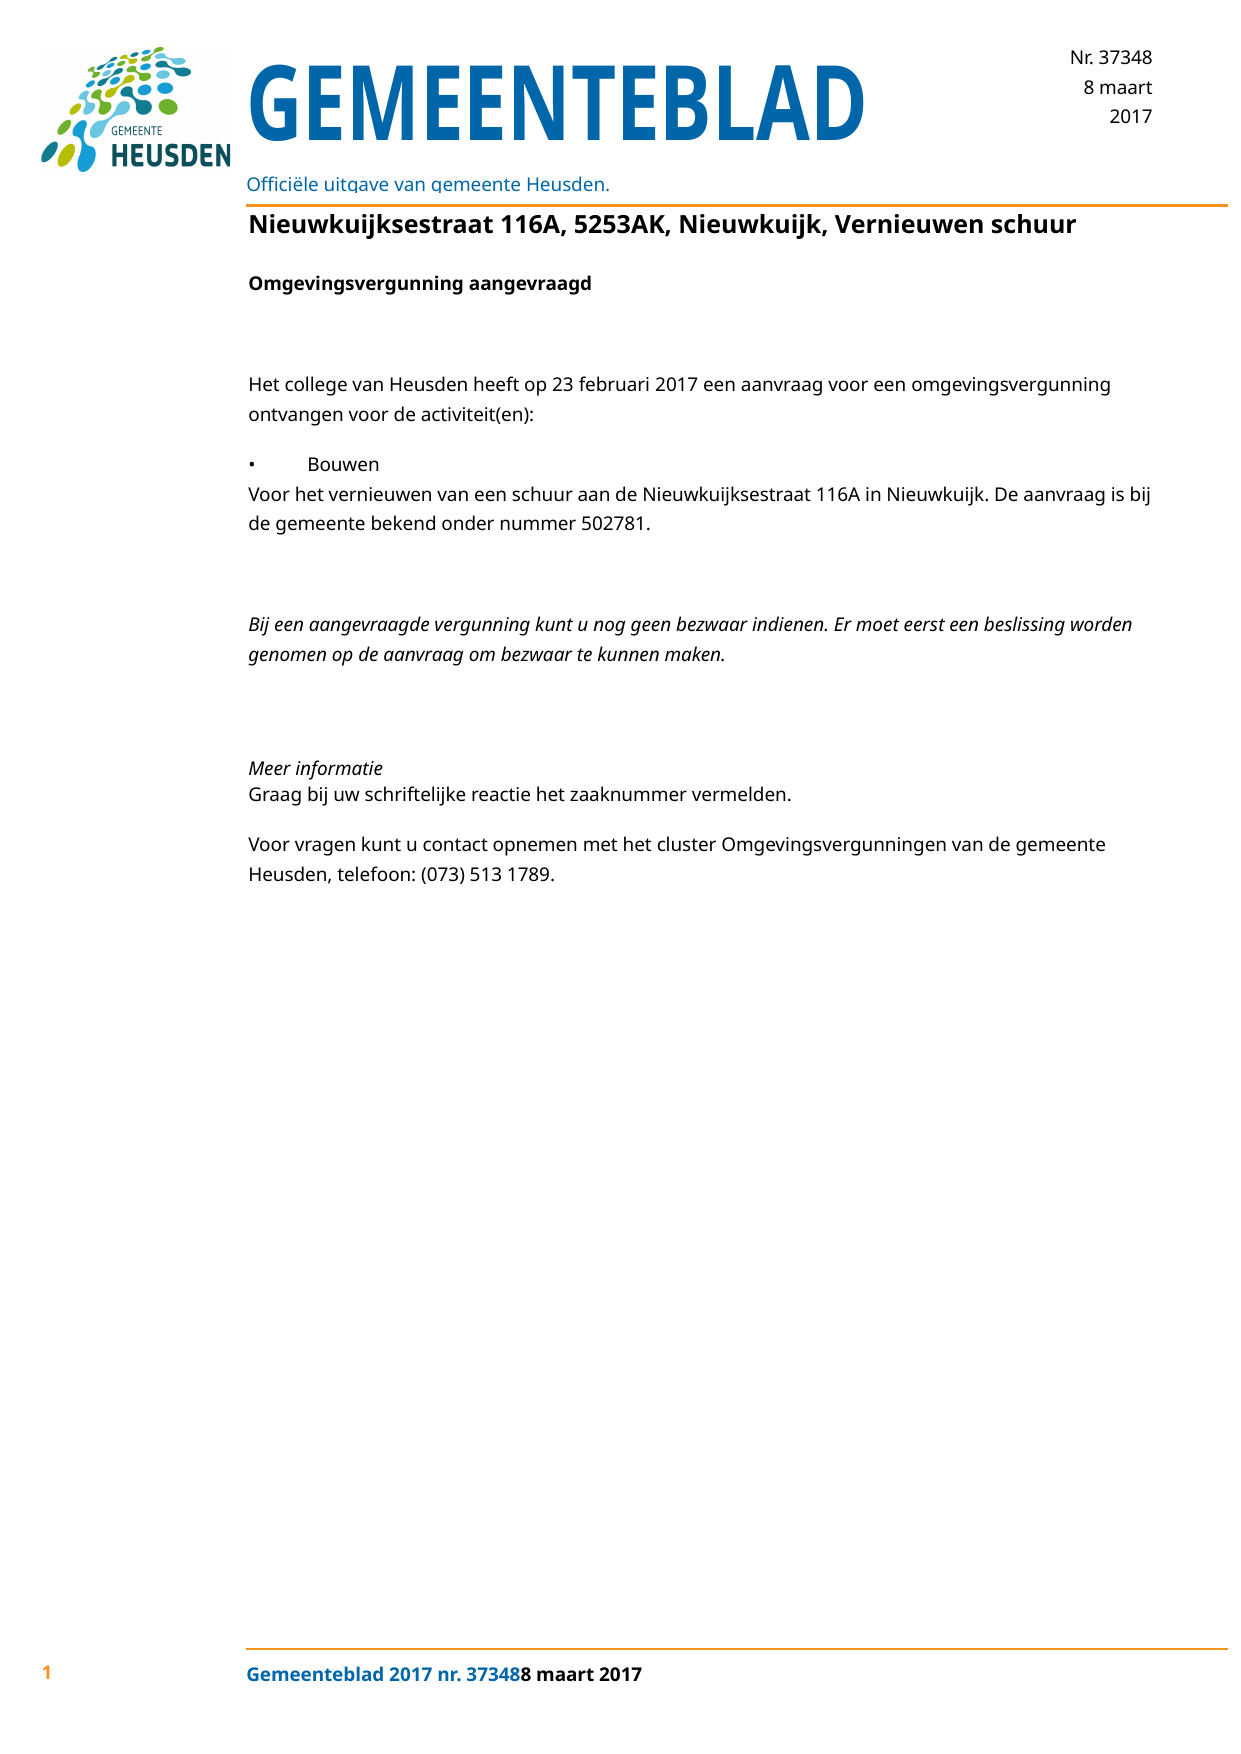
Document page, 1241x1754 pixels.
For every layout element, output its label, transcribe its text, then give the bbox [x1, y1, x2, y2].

text Bij een aangevraagde vergunning kunt u nog geen bezwaar indienen. Er moet eerst een beslissing worden genomen op de aanvraag om bezwaar te kunnen maken. [248, 611, 1152, 666]
text Voor vragen kunt u contact opnemen met het cluster Omgevingsvergunningen van de gemeente Heusden, telefoon: (073) 513 1789. [248, 831, 1152, 887]
text Nieuwkuijksestraat 116A, 5253AK, Nieuwkuijk, Vernieuwen schuur [248, 207, 1152, 241]
picture [41, 47, 231, 172]
list Bouwen [248, 451, 1152, 477]
text Meer informatie [248, 755, 1152, 781]
text Omgevingsvergunning aangevraagd [248, 270, 1152, 296]
text Het college van Heusden heeft op 23 februari 2017 een aanvraag voor een omgevingsvergunning ontvangen voor de activiteit(en): [248, 371, 1152, 426]
text Voor het vernieuwen van een schuur aan de Nieuwkuijksestraat 116A in Nieuwkuijk. De aanvraag is bij de gemeente bekend onder nummer 502781. [248, 481, 1152, 536]
text Graag bij uw schriftelijke reactie het zaaknummer vermelden. [248, 781, 1152, 807]
